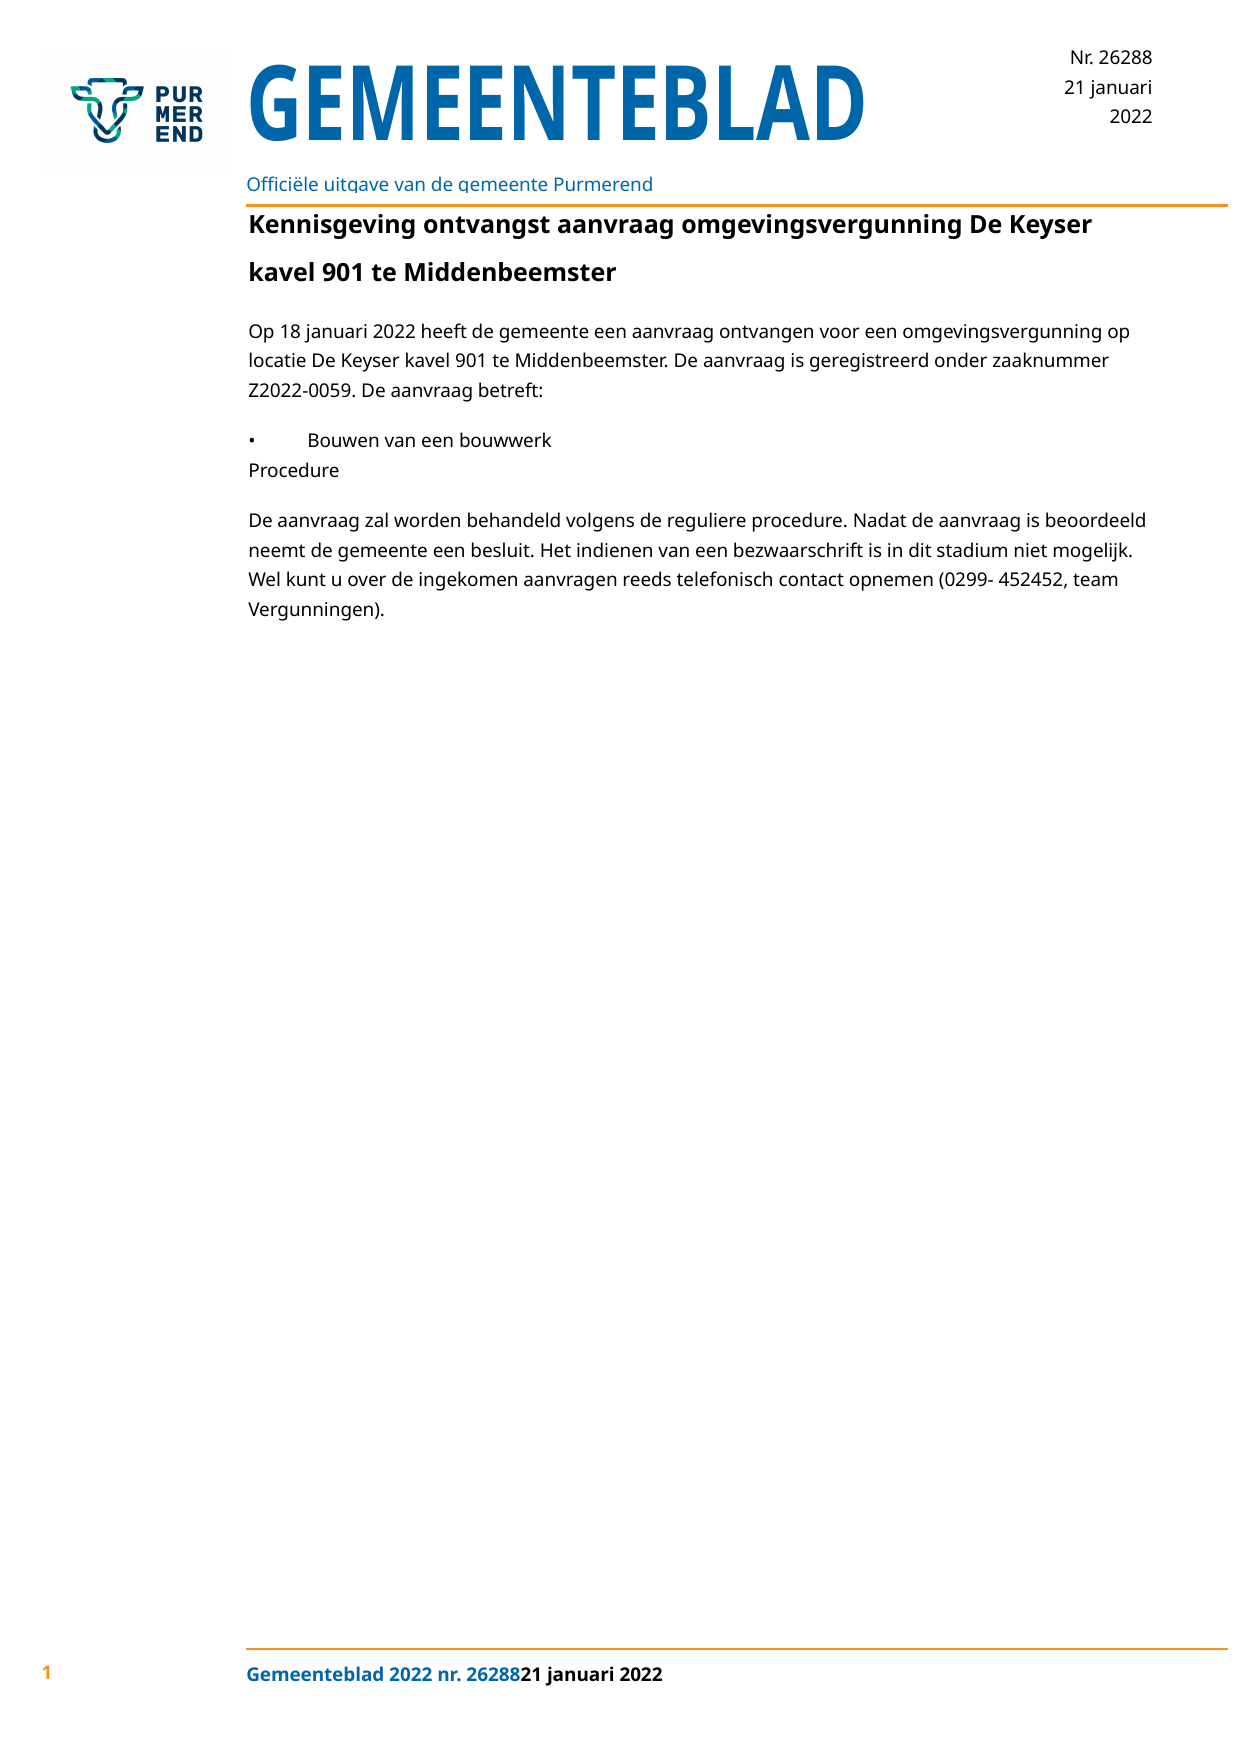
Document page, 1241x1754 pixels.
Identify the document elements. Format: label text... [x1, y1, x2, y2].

text Kennisgeving ontvangst aanvraag omgevingsvergunning De Keyser kavel 901 te Middenbeemster [248, 207, 1152, 288]
text Op 18 januari 2022 heeft de gemeente een aanvraag ontvangen voor een omgevingsvergunning op locatie De Keyser kavel 901 te Middenbeemster. De aanvraag is geregistreerd onder zaaknummer Z2022-0059. De aanvraag betreft: [248, 318, 1152, 403]
list Bouwen van een bouwwerk [248, 427, 1152, 453]
picture [41, 47, 231, 172]
text De aanvraag zal worden behandeld volgens de reguliere procedure. Nadat de aanvraag is beoordeeld neemt de gemeente een besluit. Het indienen van een bezwaarschrift is in dit stadium niet mogelijk. Wel kunt u over de ingekomen aanvragen reeds telefonisch contact opnemen (0299- 452452, team Vergunningen). [248, 507, 1152, 622]
text Procedure [248, 457, 1152, 483]
